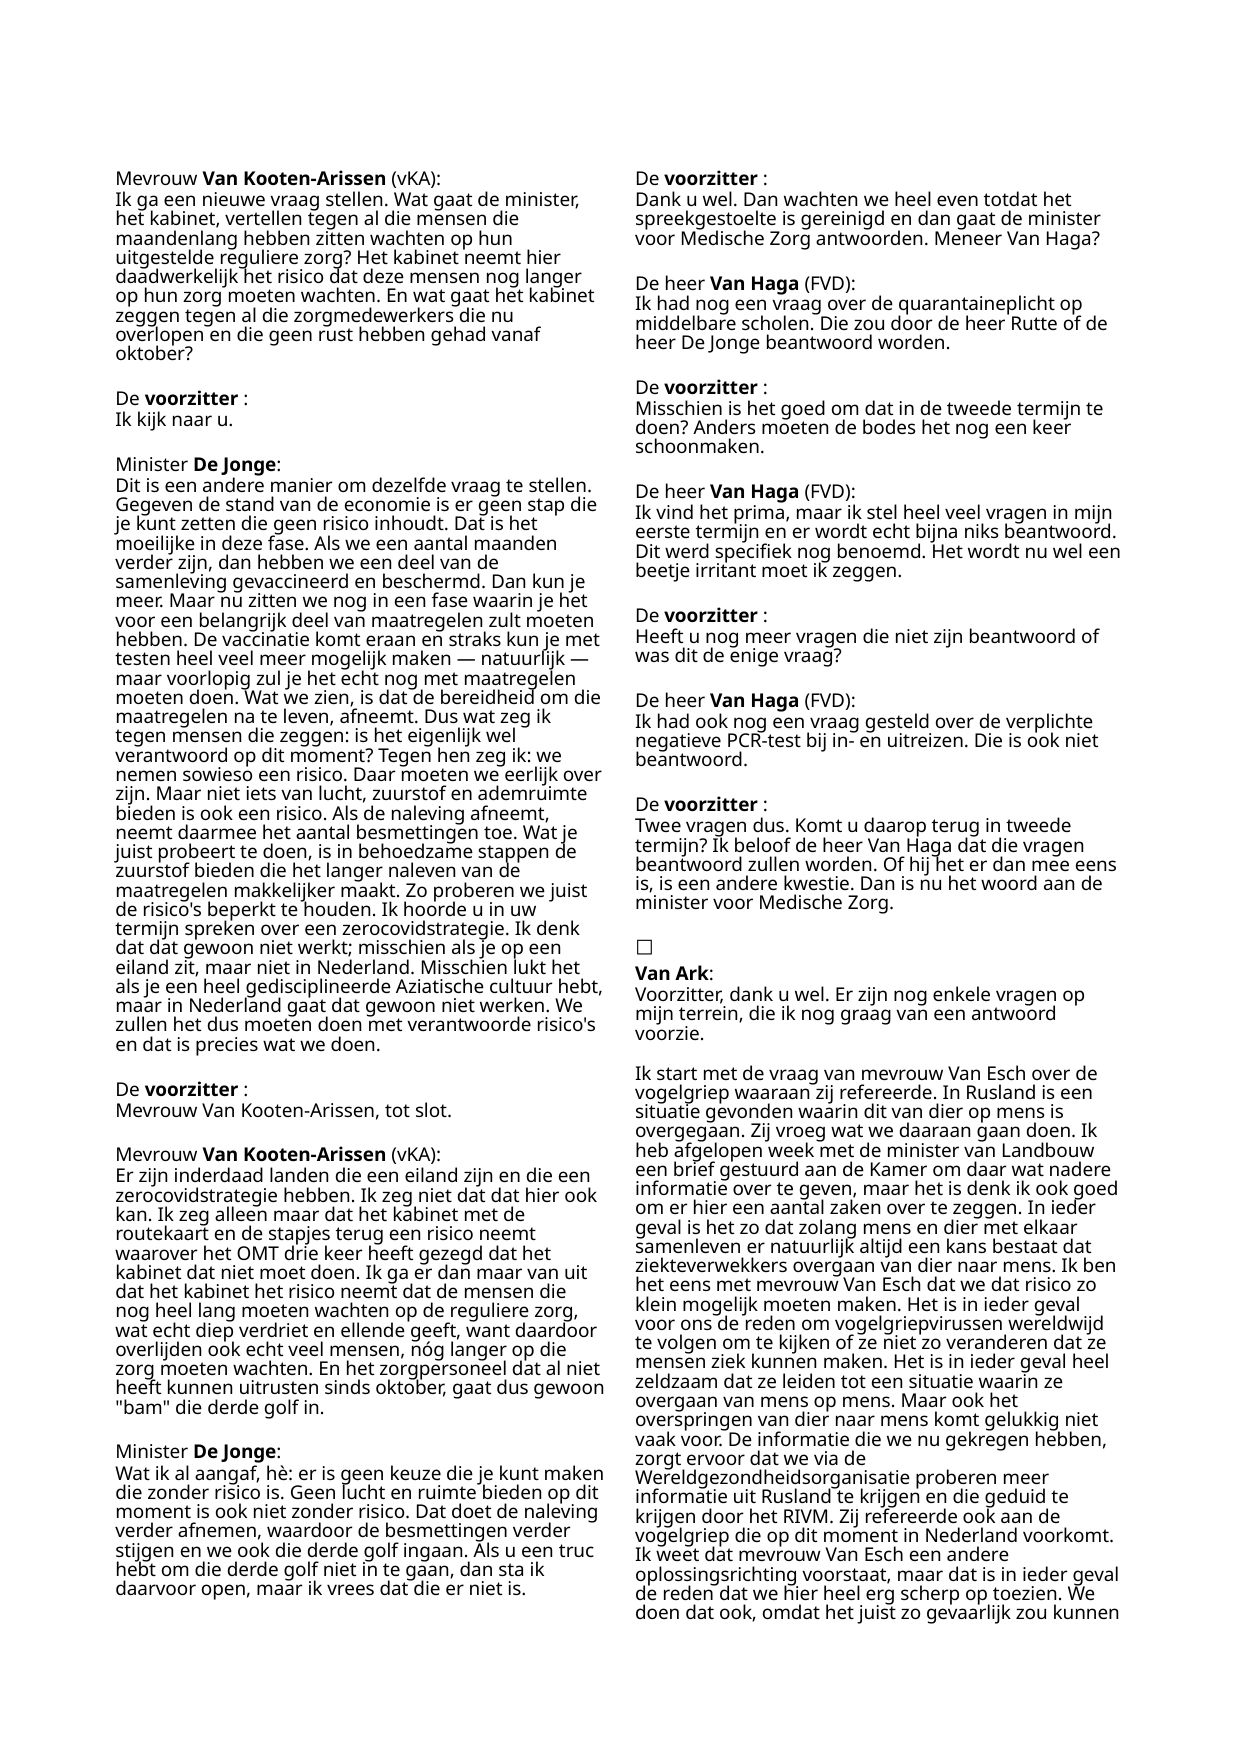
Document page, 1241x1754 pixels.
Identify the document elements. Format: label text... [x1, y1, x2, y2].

text De heer Van Haga (FVD): [635, 478, 1125, 504]
text Mevrouw Van Kooten-Arissen (vKA): [115, 165, 605, 191]
text Minister De Jonge: [115, 1439, 605, 1464]
text Ik ga een nieuwe vraag stellen. Wat gaat de minister, het kabinet, vertellen tegen al die mensen die maandenlang hebben zitten wachten op hun uitgestelde reguliere zorg? Het kabinet neemt hier daadwerkelijk het risico dat deze mensen nog langer op hun zorg moeten wachten. En wat gaat het kabinet zeggen tegen al die zorgmedewerkers die nu overlopen en die geen rust hebben gehad vanaf oktober? [115, 191, 605, 364]
text Minister De Jonge: [115, 451, 605, 477]
text Voorzitter, dank u wel. Er zijn nog enkele vragen op mijn terrein, die ik nog graag van een antwoord voorzie. [635, 986, 1125, 1044]
text De voorzitter : [635, 165, 1125, 191]
text De voorzitter : [635, 792, 1125, 817]
text De voorzitter : [115, 385, 605, 411]
text Ik had ook nog een vraag gesteld over de verplichte negatieve PCR-test bij in- en uitreizen. Die is ook niet beantwoord. [635, 713, 1125, 771]
text Twee vragen dus. Komt u daarop terug in tweede termijn? Ik beloof de heer Van Haga dat die vragen beantwoord zullen worden. Of hij het er dan mee eens is, is een andere kwestie. Dan is nu het woord aan de minister voor Medische Zorg. [635, 817, 1125, 914]
text De voorzitter : [115, 1076, 605, 1102]
text Mevrouw Van Kooten-Arissen (vKA): [115, 1142, 605, 1167]
text Dank u wel. Dan wachten we heel even totdat het spreekgestoelte is gereinigd en dan gaat de minister voor Medische Zorg antwoorden. Meneer Van Haga? [635, 191, 1125, 249]
text Ik start met de vraag van mevrouw Van Esch over de vogelgriep waaraan zij refereerde. In Rusland is een situatie gevonden waarin dit van dier op mens is overgegaan. Zij vroeg wat we daaraan gaan doen. Ik heb afgelopen week met de minister van Landbouw een brief gestuurd aan de Kamer om daar wat nadere informatie over te geven, maar het is denk ik ook goed om er hier een aantal zaken over te zeggen. In ieder geval is het zo dat zolang mens en dier met elkaar samenleven er natuurlijk altijd een kans bestaat dat ziekteverwekkers overgaan van dier naar mens. Ik ben het eens met mevrouw Van Esch dat we dat risico zo klein mogelijk moeten maken. Het is in ieder geval voor ons de reden om vogelgriepvirussen wereldwijd te volgen om te kijken of ze niet zo veranderen dat ze mensen ziek kunnen maken. Het is in ieder geval heel zeldzaam dat ze leiden tot een situatie waarin ze overgaan van mens op mens. Maar ook het overspringen van dier naar mens komt gelukkig niet vaak voor. De informatie die we nu gekregen hebben, zorgt ervoor dat we via de Wereldgezondheidsorganisatie proberen meer informatie uit Rusland te krijgen en die geduid te krijgen door het RIVM. Zij refereerde ook aan de vogelgriep die op dit moment in Nederland voorkomt. Ik weet dat mevrouw Van Esch een andere oplossingsrichting voorstaat, maar dat is in ieder geval de reden dat we hier heel erg scherp op toezien. We doen dat ook, omdat het juist zo gevaarlijk zou kunnen [635, 1064, 1125, 1623]
text De heer Van Haga (FVD): [635, 270, 1125, 295]
text Wat ik al aangaf, hè: er is geen keuze die je kunt maken die zonder risico is. Geen lucht en ruimte bieden op dit moment is ook niet zonder risico. Dat doet de naleving verder afnemen, waardoor de besmettingen verder stijgen en we ook die derde golf ingaan. Als u een truc hebt om die derde golf niet in te gaan, dan sta ik daarvoor open, maar ik vrees dat die er niet is. [115, 1464, 605, 1599]
text Mevrouw Van Kooten-Arissen, tot slot. [115, 1102, 605, 1121]
text Misschien is het goed om dat in de tweede termijn te doen? Anders moeten de bodes het nog een keer schoonmaken. [635, 400, 1125, 458]
text ⬜ [635, 934, 1125, 960]
text Heeft u nog meer vragen die niet zijn beantwoord of was dit de enige vraag? [635, 628, 1125, 666]
text Er zijn inderdaad landen die een eiland zijn en die een zerocovidstrategie hebben. Ik zeg niet dat dat hier ook kan. Ik zeg alleen maar dat het kabinet met de routekaart en de stapjes terug een risico neemt waarover het OMT drie keer heeft gezegd dat het kabinet dat niet moet doen. Ik ga er dan maar van uit dat het kabinet het risico neemt dat de mensen die nog heel lang moeten wachten op de reguliere zorg, wat echt diep verdriet en ellende geeft, want daardoor overlijden ook echt veel mensen, nóg langer op die zorg moeten wachten. En het zorgpersoneel dat al niet heeft kunnen uitrusten sinds oktober, gaat dus gewoon "bam" die derde golf in. [115, 1167, 605, 1418]
text Van Ark: [635, 960, 1125, 986]
text Dit is een andere manier om dezelfde vraag te stellen. Gegeven de stand van de economie is er geen stap die je kunt zetten die geen risico inhoudt. Dat is het moeilijke in deze fase. Als we een aantal maanden verder zijn, dan hebben we een deel van de samenleving gevaccineerd en beschermd. Dan kun je meer. Maar nu zitten we nog in een fase waarin je het voor een belangrijk deel van maatregelen zult moeten hebben. De vaccinatie komt eraan en straks kun je met testen heel veel meer mogelijk maken — natuurlijk — maar voorlopig zul je het echt nog met maatregelen moeten doen. Wat we zien, is dat de bereidheid om die maatregelen na te leven, afneemt. Dus wat zeg ik tegen mensen die zeggen: is het eigenlijk wel verantwoord op dit moment? Tegen hen zeg ik: we nemen sowieso een risico. Daar moeten we eerlijk over zijn. Maar niet iets van lucht, zuurstof en ademruimte bieden is ook een risico. Als de naleving afneemt, neemt daarmee het aantal besmettingen toe. Wat je juist probeert te doen, is in behoedzame stappen de zuurstof bieden die het langer naleven van de maatregelen makkelijker maakt. Zo proberen we juist de risico's beperkt te houden. Ik hoorde u in uw termijn spreken over een zerocovidstrategie. Ik denk dat dat gewoon niet werkt; misschien als je op een eiland zit, maar niet in Nederland. Misschien lukt het als je een heel gedisciplineerde Aziatische cultuur hebt, maar in Nederland gaat dat gewoon niet werken. We zullen het dus moeten doen met verantwoorde risico's en dat is precies wat we doen. [115, 477, 605, 1055]
text De voorzitter : [635, 602, 1125, 628]
text De voorzitter : [635, 374, 1125, 400]
text Ik vind het prima, maar ik stel heel veel vragen in mijn eerste termijn en er wordt echt bijna niks beantwoord. Dit werd specifiek nog benoemd. Het wordt nu wel een beetje irritant moet ik zeggen. [635, 504, 1125, 581]
text De heer Van Haga (FVD): [635, 687, 1125, 713]
text Ik had nog een vraag over de quarantaineplicht op middelbare scholen. Die zou door de heer Rutte of de heer De Jonge beantwoord worden. [635, 295, 1125, 353]
text Ik kijk naar u. [115, 411, 605, 430]
